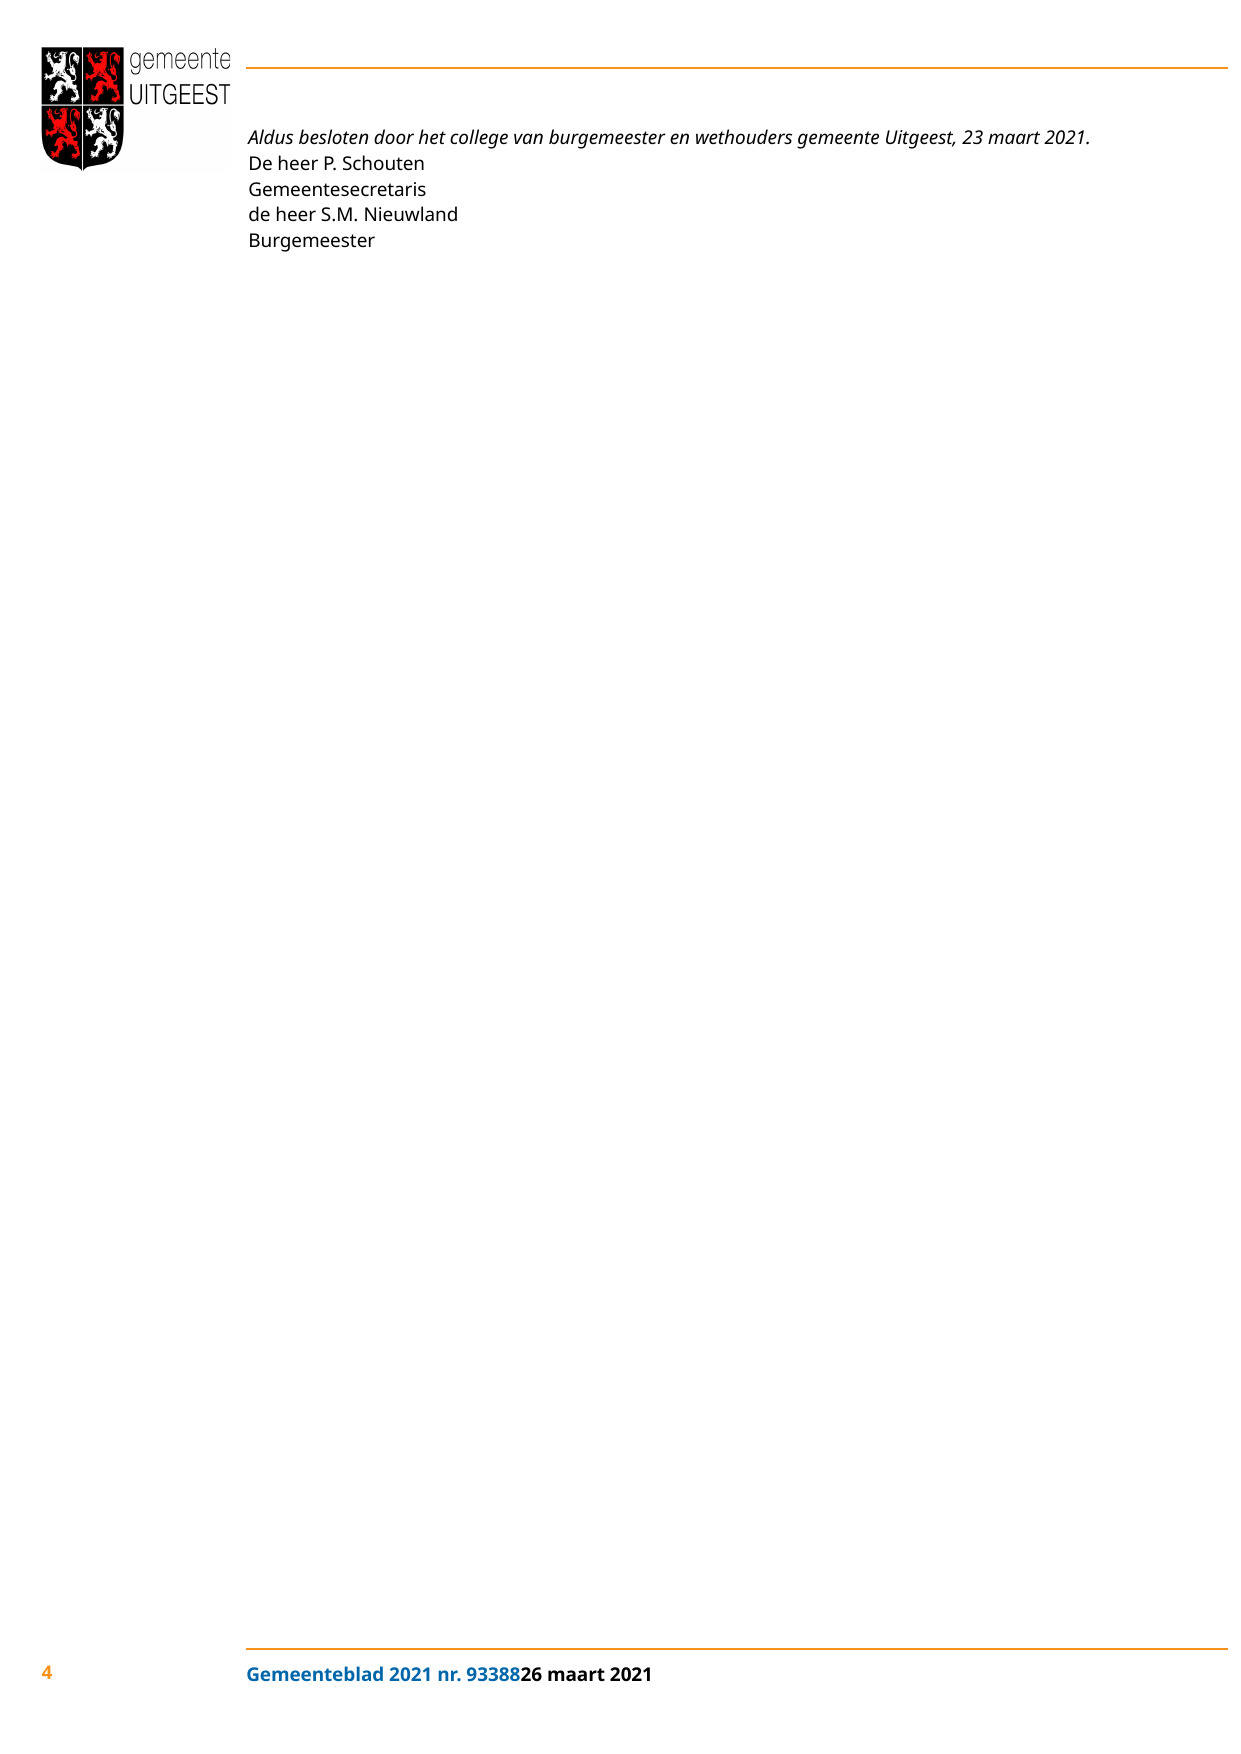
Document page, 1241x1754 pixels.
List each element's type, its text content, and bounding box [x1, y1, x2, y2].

text Burgemeester [248, 227, 1152, 253]
picture [41, 47, 231, 172]
text De heer P. Schouten [248, 150, 1152, 176]
text de heer S.M. Nieuwland [248, 202, 1152, 227]
text Gemeentesecretaris [248, 176, 1152, 202]
text Aldus besloten door het college van burgemeester en wethouders gemeente Uitgeest, 23 maart 2021. [248, 124, 1152, 150]
